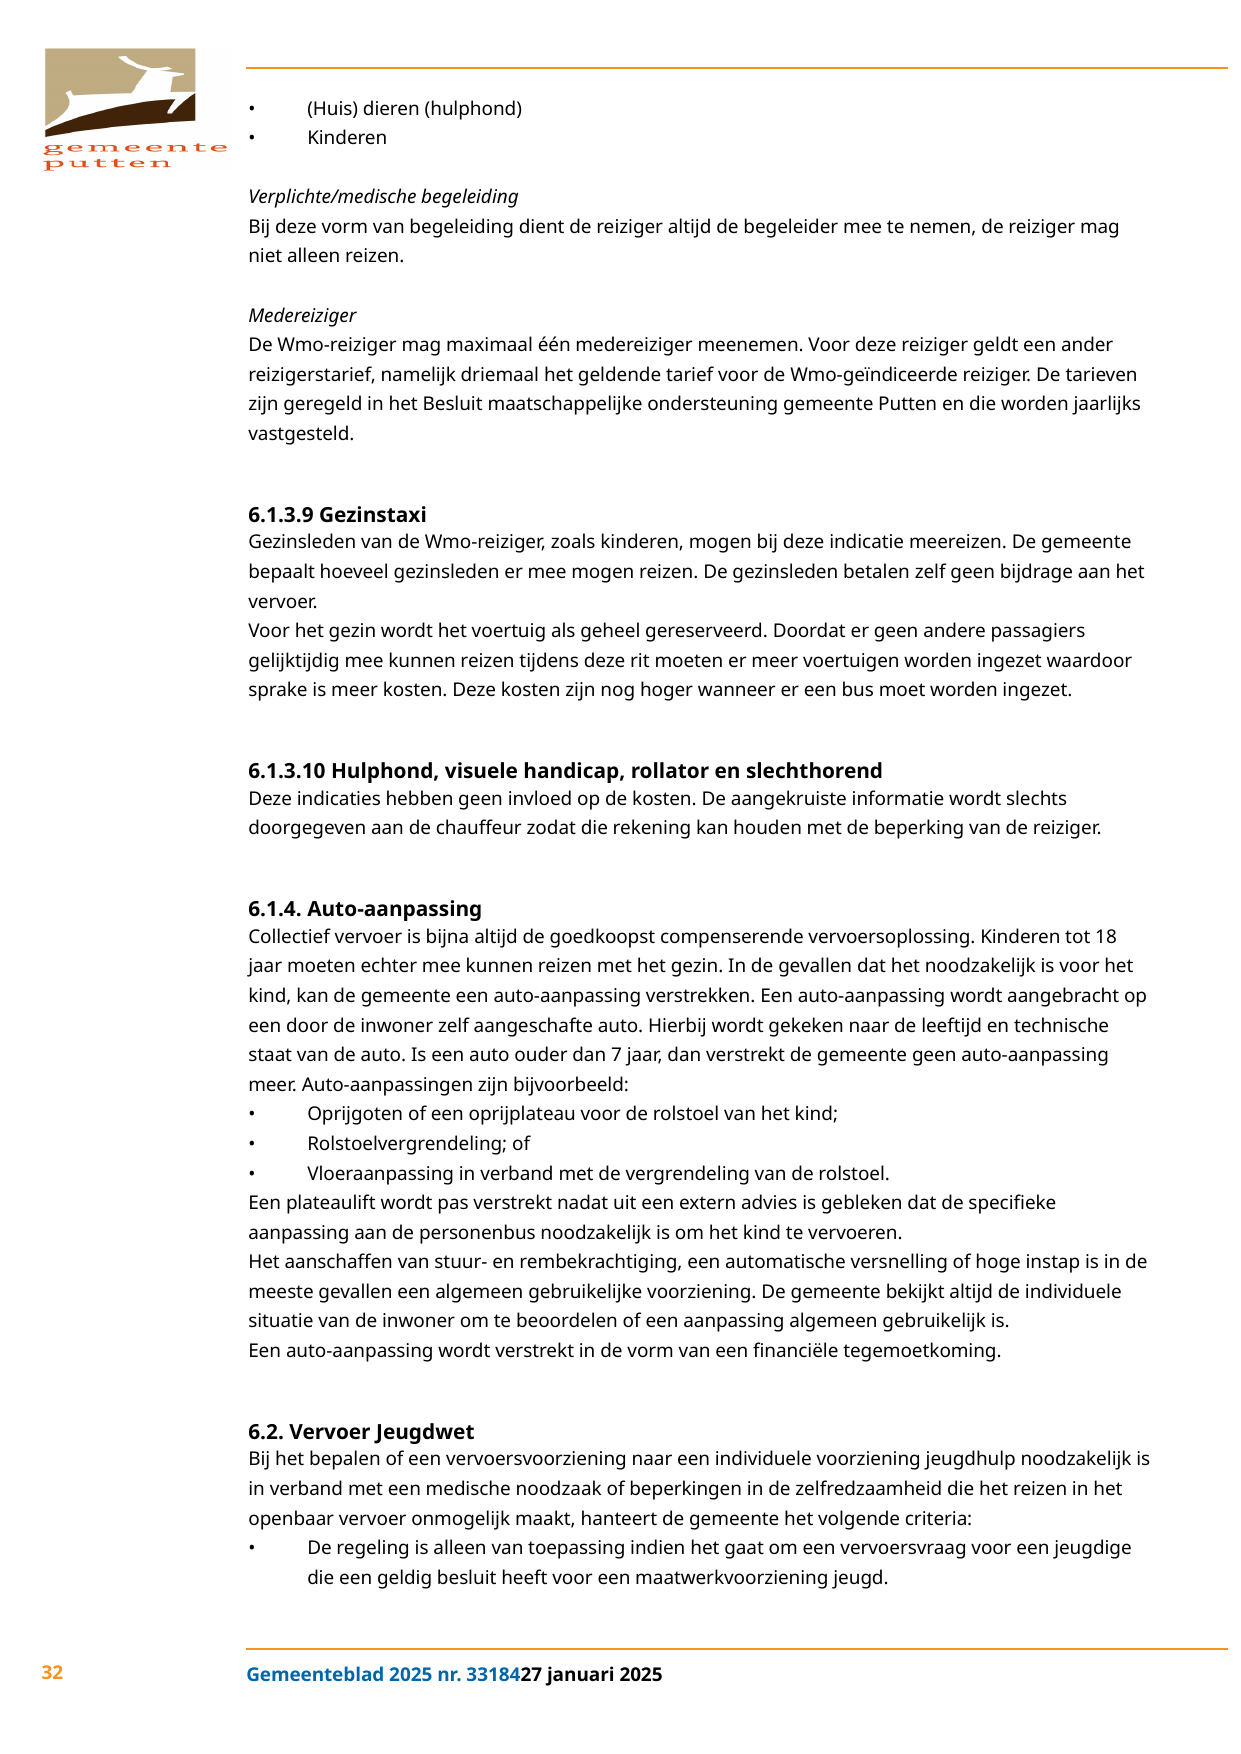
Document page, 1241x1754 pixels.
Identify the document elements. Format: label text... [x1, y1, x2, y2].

text 6.1.4. Auto-aanpassing [248, 894, 1152, 923]
text Bij het bepalen of een vervoersvoorziening naar een individuele voorziening jeugdhulp noodzakelijk is in verband met een medische noodzaak of beperkingen in de zelfredzaamheid die het reizen in het openbaar vervoer onmogelijk maakt, hanteert de gemeente het volgende criteria: [248, 1446, 1152, 1531]
text Bij deze vorm van begeleiding dient de reiziger altijd de begeleider mee te nemen, de reiziger mag niet alleen reizen. [248, 213, 1152, 268]
text 6.1.3.9 Gezinstaxi [248, 500, 1152, 529]
text 6.1.3.10 Hulphond, visuele handicap, rollator en slechthorend [248, 757, 1152, 785]
list Rolstoelvergrendeling; of [248, 1130, 1152, 1156]
text Medereiziger [248, 302, 1152, 328]
text Gezinsleden van de Wmo-reiziger, zoals kinderen, mogen bij deze indicatie meereizen. De gemeente bepaalt hoeveel gezinsleden er mee mogen reizen. De gezinsleden betalen zelf geen bijdrage aan het vervoer. [248, 529, 1152, 613]
text Het aanschaffen van stuur- en rembekrachtiging, een automatische versnelling of hoge instap is in de meeste gevallen een algemeen gebruikelijke voorziening. De gemeente bekijkt altijd de individuele situatie van de inwoner om te beoordelen of een aanpassing algemeen gebruikelijk is. [248, 1248, 1152, 1333]
picture [41, 47, 231, 172]
text Een auto-aanpassing wordt verstrekt in de vorm van een financiële tegemoetkoming. [248, 1337, 1152, 1363]
text Voor het gezin wordt het voertuig als geheel gereserveerd. Doordat er geen andere passagiers gelijktijdig mee kunnen reizen tijdens deze rit moeten er meer voertuigen worden ingezet waardoor sprake is meer kosten. Deze kosten zijn nog hoger wanneer er een bus moet worden ingezet. [248, 617, 1152, 702]
text Deze indicaties hebben geen invloed op de kosten. De aangekruiste informatie wordt slechts doorgegeven aan de chauffeur zodat die rekening kan houden met de beperking van de reiziger. [248, 785, 1152, 840]
text 6.2. Vervoer Jeugdwet [248, 1417, 1152, 1446]
list Vloeraanpassing in verband met de vergrendeling van de rolstoel. [248, 1160, 1152, 1185]
text Een plateaulift wordt pas verstrekt nadat uit een extern advies is gebleken dat de specifieke aanpassing aan de personenbus noodzakelijk is om het kind te vervoeren. [248, 1189, 1152, 1244]
text Verplichte/medische begeleiding [248, 183, 1152, 209]
list De regeling is alleen van toepassing indien het gaat om een vervoersvraag voor een jeugdige die een geldig besluit heeft voor een maatwerkvoorziening jeugd. [248, 1534, 1152, 1590]
list (Huis) dieren (hulphond) [248, 95, 1152, 121]
list Oprijgoten of een oprijplateau voor de rolstoel van het kind; [248, 1101, 1152, 1126]
list Kinderen [248, 124, 1152, 150]
text De Wmo-reiziger mag maximaal één medereiziger meenemen. Voor deze reiziger geldt een ander reizigerstarief, namelijk driemaal het geldende tarief voor de Wmo-geïndiceerde reiziger. De tarieven zijn geregeld in het Besluit maatschappelijke ondersteuning gemeente Putten en die worden jaarlijks vastgesteld. [248, 331, 1152, 446]
text Collectief vervoer is bijna altijd de goedkoopst compenserende vervoersoplossing. Kinderen tot 18 jaar moeten echter mee kunnen reizen met het gezin. In de gevallen dat het noodzakelijk is voor het kind, kan de gemeente een auto-aanpassing verstrekken. Een auto-aanpassing wordt aangebracht op een door de inwoner zelf aangeschafte auto. Hierbij wordt gekeken naar de leeftijd en technische staat van de auto. Is een auto ouder dan 7 jaar, dan verstrekt de gemeente geen auto-aanpassing meer. Auto-aanpassingen zijn bijvoorbeeld: [248, 923, 1152, 1097]
